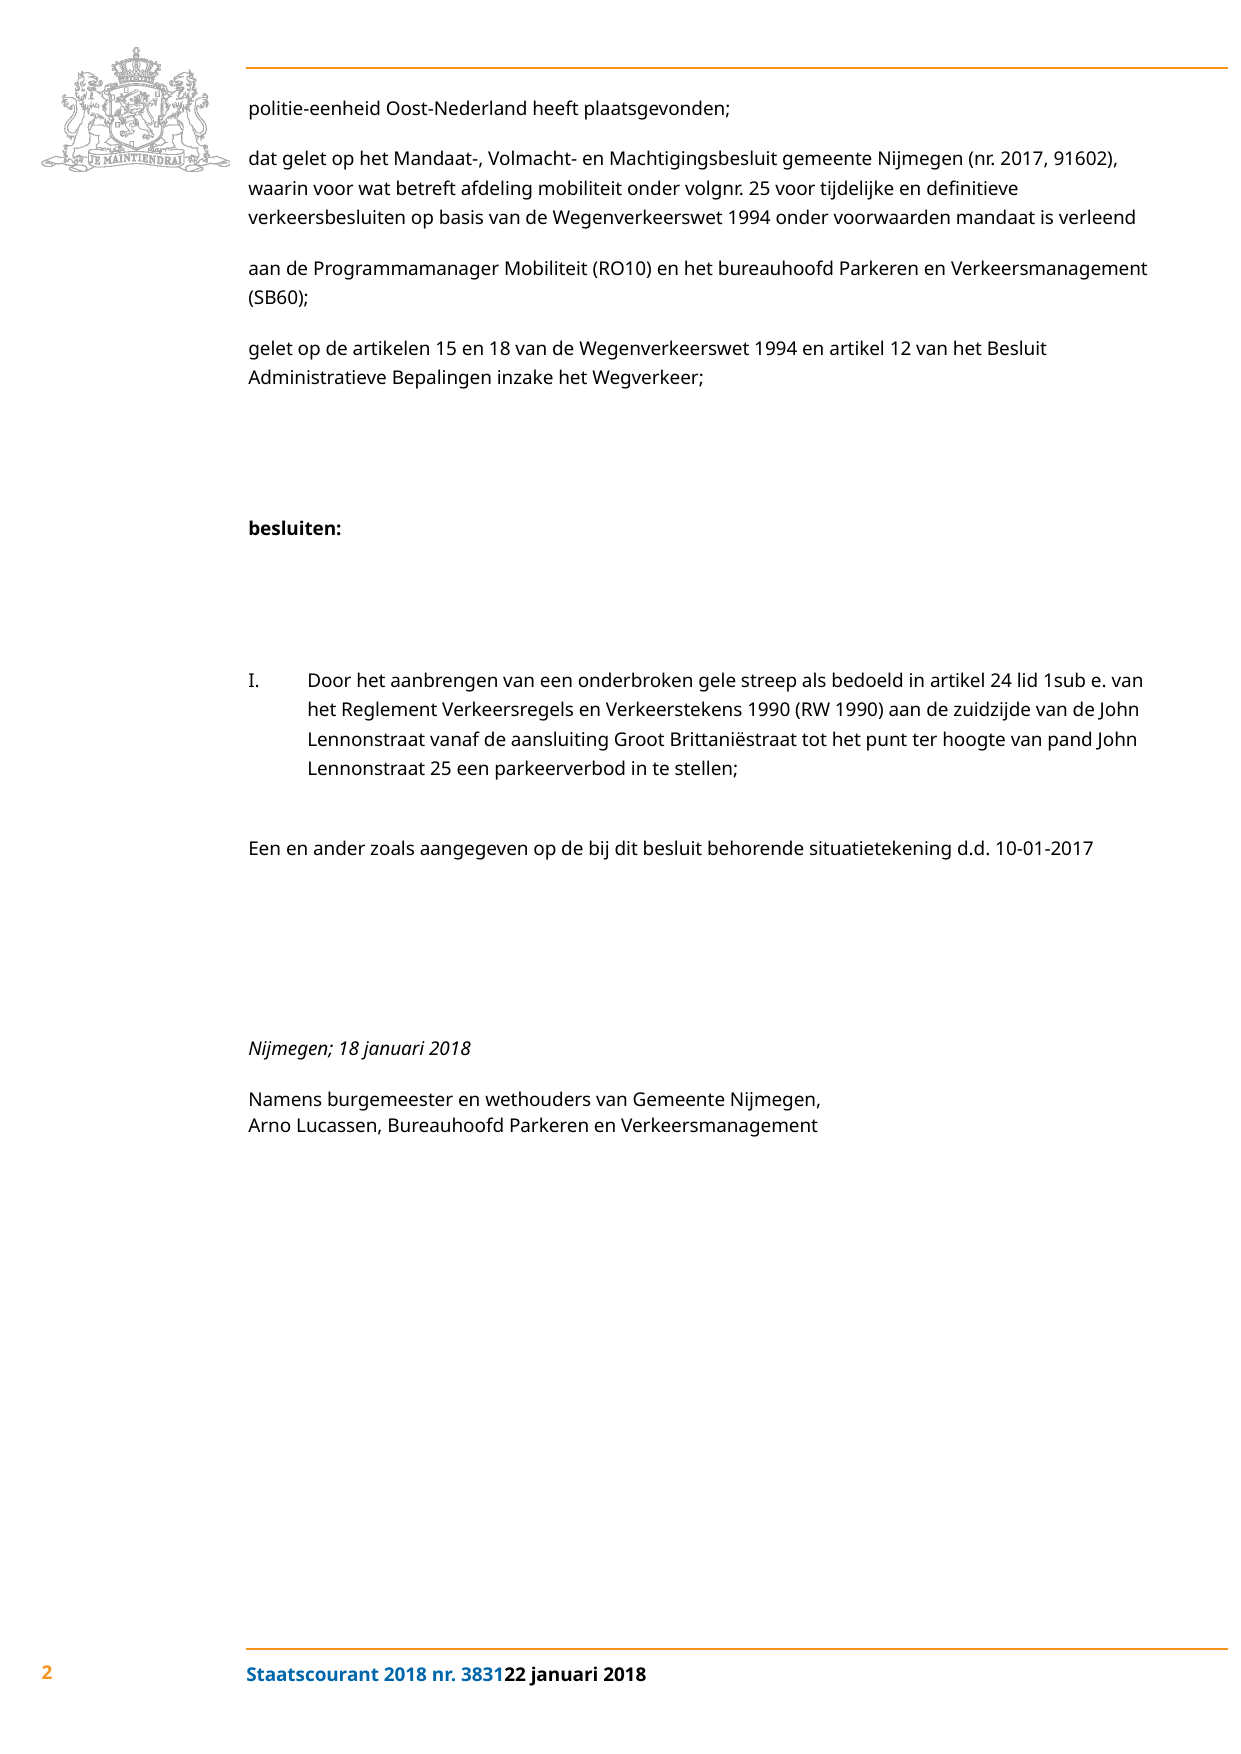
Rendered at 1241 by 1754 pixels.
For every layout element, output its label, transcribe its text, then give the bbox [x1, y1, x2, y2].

text Nijmegen; 18 januari 2018 [248, 1035, 1152, 1060]
text Arno Lucassen, Bureauhoofd Parkeren en Verkeersmanagement [248, 1112, 1152, 1138]
list Door het aanbrengen van een onderbroken gele streep als bedoeld in artikel 24 lid 1sub e. van het Reglement Verkeersregels en Verkeerstekens 1990 (RW 1990) aan de zuidzijde van de John Lennonstraat vanaf de aansluiting Groot Brittaniëstraat tot het punt ter hoogte van pand John Lennonstraat 25 een parkeerverbod in te stellen; [248, 667, 1152, 781]
text politie-eenheid Oost-Nederland heeft plaatsgevonden; [248, 95, 1152, 121]
text dat gelet op het Mandaat-, Volmacht- en Machtigingsbesluit gemeente Nijmegen (nr. 2017, 91602), waarin voor wat betreft afdeling mobiliteit onder volgnr. 25 voor tijdelijke en definitieve verkeersbesluiten op basis van de Wegenverkeerswet 1994 onder voorwaarden mandaat is verleend [248, 145, 1152, 230]
text besluiten: [248, 516, 1152, 541]
text Namens burgemeester en wethouders van Gemeente Nijmegen, [248, 1086, 1152, 1112]
text aan de Programmamanager Mobiliteit (RO10) en het bureauhoofd Parkeren en Verkeersmanagement (SB60); [248, 255, 1152, 310]
picture [41, 47, 231, 172]
text Een en ander zoals aangegeven op de bij dit besluit behorende situatietekening d.d. 10-01-2017 [248, 836, 1152, 861]
text gelet op de artikelen 15 en 18 van de Wegenverkeerswet 1994 en artikel 12 van het Besluit Administratieve Bepalingen inzake het Wegverkeer; [248, 335, 1152, 390]
